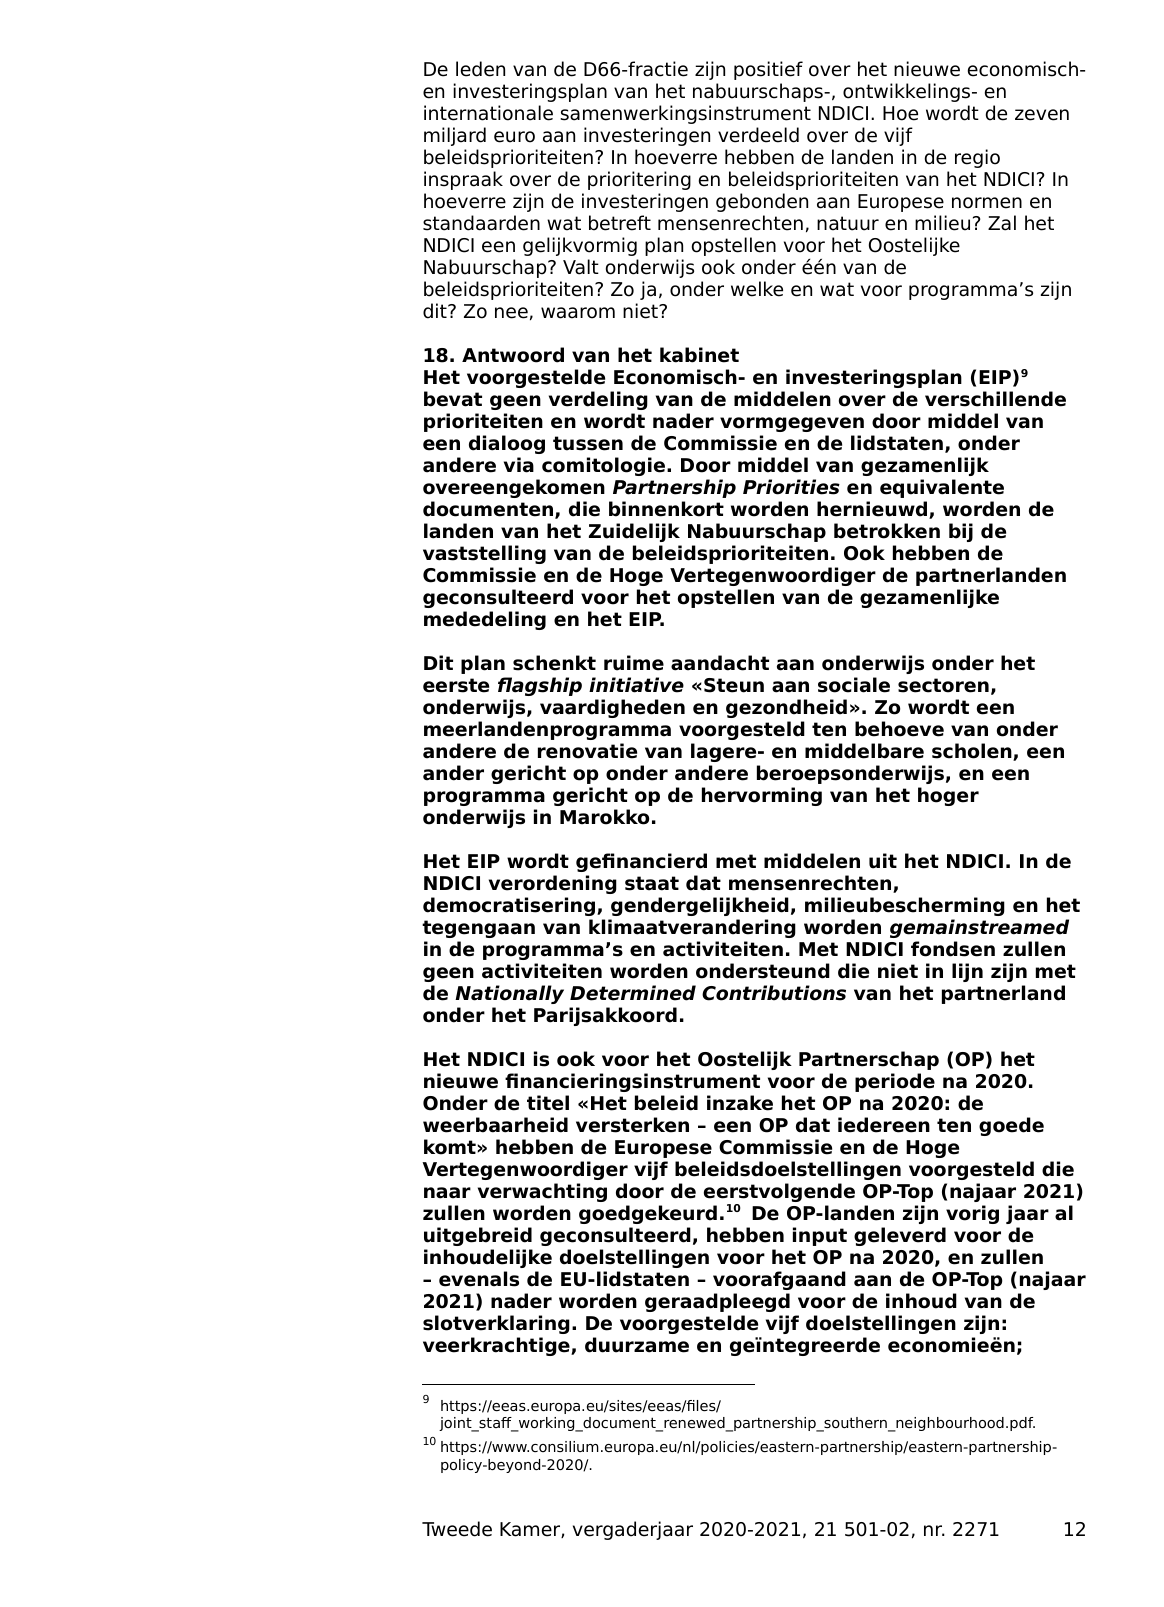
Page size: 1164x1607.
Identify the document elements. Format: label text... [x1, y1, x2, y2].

text Het EIP wordt gefinancierd met middelen uit het NDICI. In de NDICI verordening staat dat mensenrechten, democratisering, gendergelijkheid, milieubescherming en het tegengaan van klimaatverandering worden gemainstreamed in de programma’s en activiteiten. Met NDICI fondsen zullen geen activiteiten worden ondersteund die niet in lijn zijn met de Nationally Determined Contributions van het partnerland onder het Parijsakkoord. [422, 851, 1087, 1027]
subtitle 18. Antwoord van het kabinet [422, 345, 1087, 367]
text https://eeas.europa.eu/sites/eeas/files/joint_staff_working_document_renewed_partnership_southern_neighbourhood.pdf. [422, 1393, 1087, 1432]
text Het NDICI is ook voor het Oostelijk Partnerschap (OP) het nieuwe financieringsinstrument voor de periode na 2020. Onder de titel «Het beleid inzake het OP na 2020: de weerbaarheid versterken – een OP dat iedereen ten goede komt» hebben de Europese Commissie en de Hoge Vertegenwoordiger vijf beleidsdoelstellingen voorgesteld die naar verwachting door de eerstvolgende OP-Top (najaar 2021) zullen worden goedgekeurd. De OP-landen zijn vorig jaar al uitgebreid geconsulteerd, hebben input geleverd voor de inhoudelijke doelstellingen voor het OP na 2020, en zullen – evenals de EU-lidstaten – voorafgaand aan de OP-Top (najaar 2021) nader worden geraadpleegd voor de inhoud van de slotverklaring. De voorgestelde vijf doelstellingen zijn: veerkrachtige, duurzame en geïntegreerde economieën; [422, 1049, 1087, 1357]
text Het voorgestelde Economisch- en investeringsplan (EIP) bevat geen verdeling van de middelen over de verschillende prioriteiten en wordt nader vormgegeven door middel van een dialoog tussen de Commissie en de lidstaten, onder andere via comitologie. Door middel van gezamenlijk overeengekomen Partnership Priorities en equivalente documenten, die binnenkort worden hernieuwd, worden de landen van het Zuidelijk Nabuurschap betrokken bij de vaststelling van de beleidsprioriteiten. Ook hebben de Commissie en de Hoge Vertegenwoordiger de partnerlanden geconsulteerd voor het opstellen van de gezamenlijke mededeling en het EIP. [422, 367, 1087, 631]
text https://www.consilium.europa.eu/nl/policies/eastern-partnership/eastern-partnership-policy-beyond-2020/. [422, 1435, 1087, 1474]
text De leden van de D66-fractie zijn positief over het nieuwe economisch- en investeringsplan van het nabuurschaps-, ontwikkelings- en internationale samenwerkingsinstrument NDICI. Hoe wordt de zeven miljard euro aan investeringen verdeeld over de vijf beleidsprioriteiten? In hoeverre hebben de landen in de regio inspraak over de prioritering en beleidsprioriteiten van het NDICI? In hoeverre zijn de investeringen gebonden aan Europese normen en standaarden wat betreft mensenrechten, natuur en milieu? Zal het NDICI een gelijkvormig plan opstellen voor het Oostelijke Nabuurschap? Valt onderwijs ook onder één van de beleidsprioriteiten? Zo ja, onder welke en wat voor programma’s zijn dit? Zo nee, waarom niet? [422, 59, 1087, 323]
text Dit plan schenkt ruime aandacht aan onderwijs onder het eerste flagship initiative «Steun aan sociale sectoren, onderwijs, vaardigheden en gezondheid». Zo wordt een meerlandenprogramma voorgesteld ten behoeve van onder andere de renovatie van lagere- en middelbare scholen, een ander gericht op onder andere beroepsonderwijs, en een programma gericht op de hervorming van het hoger onderwijs in Marokko. [422, 653, 1087, 829]
